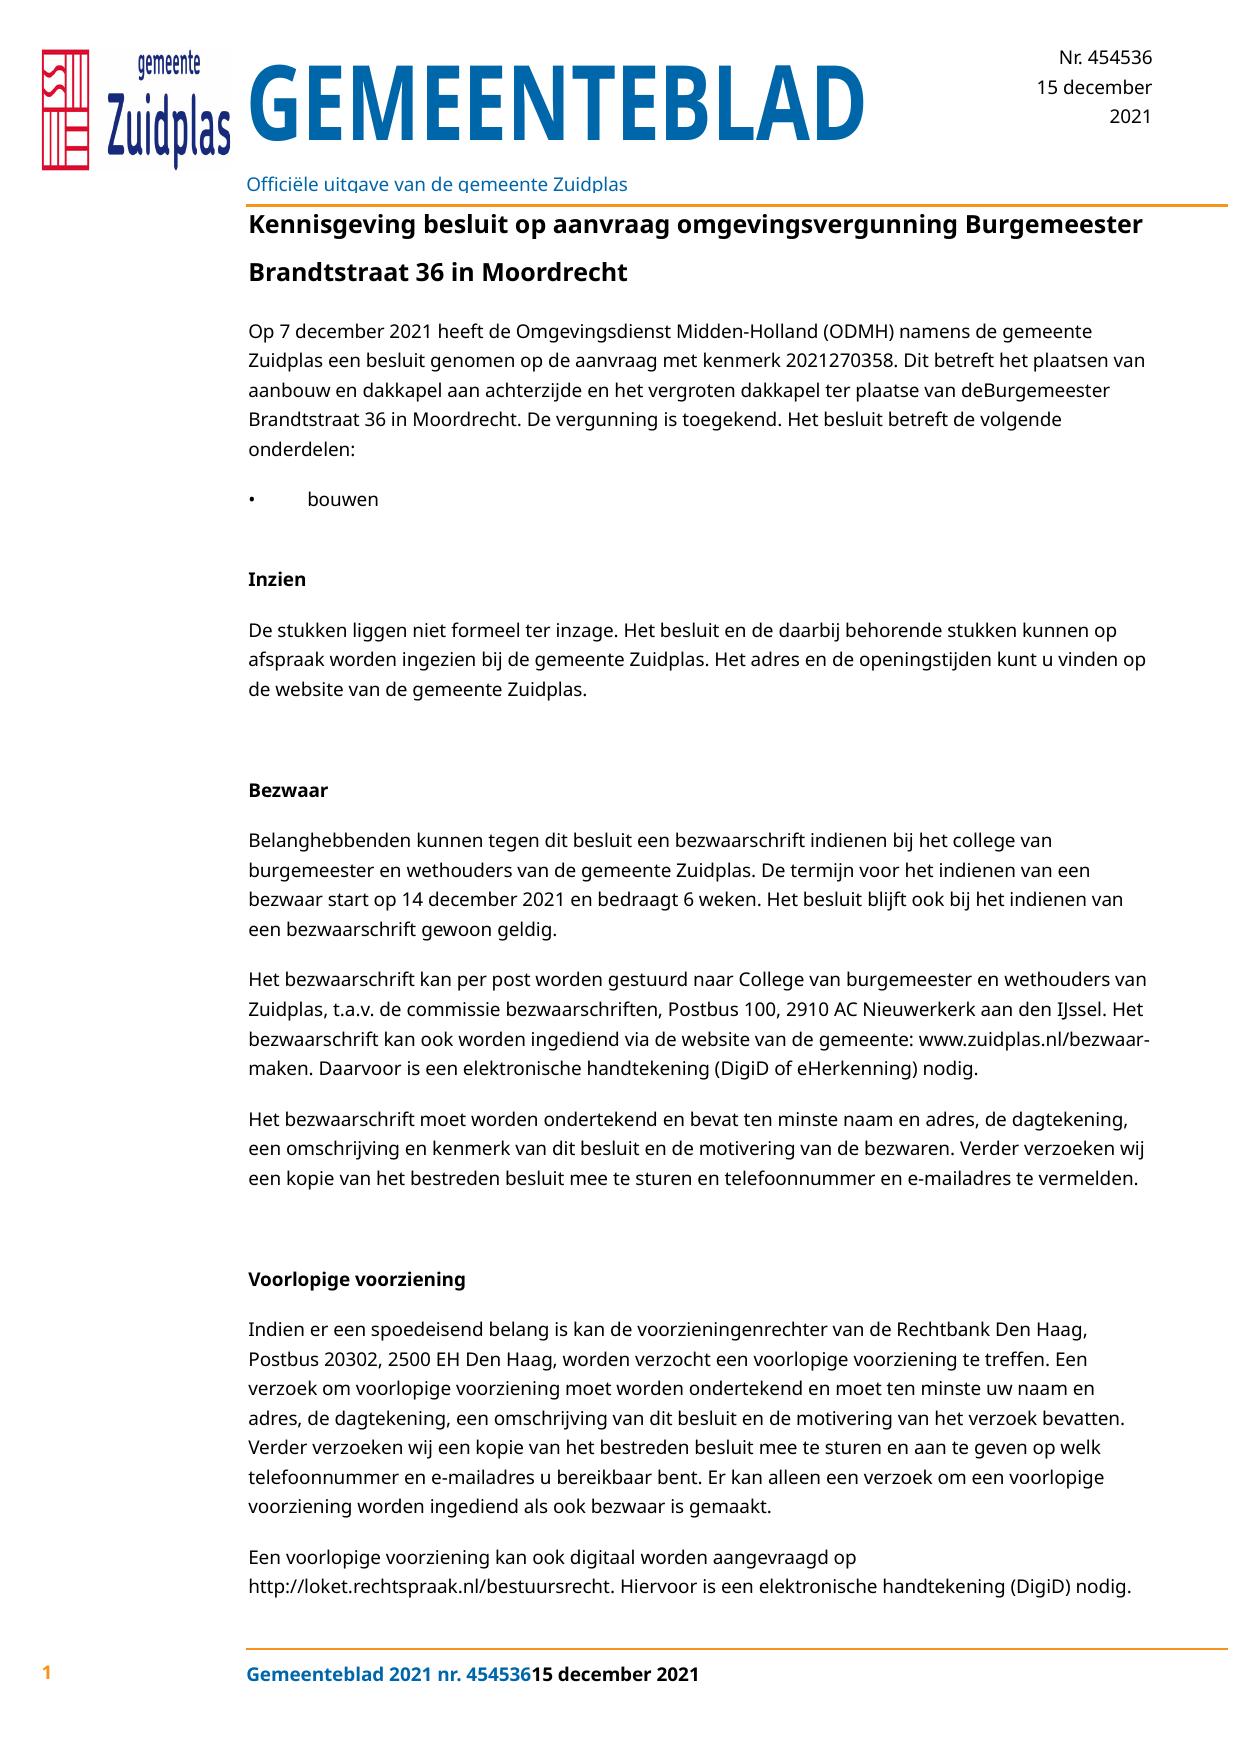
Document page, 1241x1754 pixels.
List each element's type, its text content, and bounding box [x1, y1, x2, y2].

list bouwen [248, 487, 1152, 512]
text Het bezwaarschrift kan per post worden gestuurd naar College van burgemeester en wethouders van Zuidplas, t.a.v. de commissie bezwaarschriften, Postbus 100, 2910 AC Nieuwerkerk aan den IJssel. Het bezwaarschrift kan ook worden ingediend via de website van de gemeente: www.zuidplas.nl/bezwaar-maken. Daarvoor is een elektronische handtekening (DigiD of eHerkenning) nodig. [248, 967, 1152, 1081]
picture [41, 47, 231, 172]
text Het bezwaarschrift moet worden ondertekend en bevat ten minste naam en adres, de dagtekening, een omschrijving en kenmerk van dit besluit en de motivering van de bezwaren. Verder verzoeken wij een kopie van het bestreden besluit mee te sturen en telefoonnummer en e-mailadres te vermelden. [248, 1106, 1152, 1191]
text Voorlopige voorziening [248, 1266, 1152, 1292]
text Bezwaar [248, 777, 1152, 803]
text Indien er een spoedeisend belang is kan de voorzieningenrechter van de Rechtbank Den Haag, Postbus 20302, 2500 EH Den Haag, worden verzocht een voorlopige voorziening te treffen. Een verzoek om voorlopige voorziening moet worden ondertekend en moet ten minste uw naam en adres, de dagtekening, een omschrijving van dit besluit en de motivering van het verzoek bevatten. Verder verzoeken wij een kopie van het bestreden besluit mee te sturen en aan te geven op welk telefoonnummer en e-mailadres u bereikbaar bent. Er kan alleen een verzoek om een voorlopige voorziening worden ingediend als ook bezwaar is gemaakt. [248, 1316, 1152, 1519]
text Op 7 december 2021 heeft de Omgevingsdienst Midden-Holland (ODMH) namens de gemeente Zuidplas een besluit genomen op de aanvraag met kenmerk 2021270358. Dit betreft het plaatsen van aanbouw en dakkapel aan achterzijde en het vergroten dakkapel ter plaatse van deBurgemeester Brandtstraat 36 in Moordrecht. De vergunning is toegekend. Het besluit betreft de volgende onderdelen: [248, 318, 1152, 462]
text De stukken liggen niet formeel ter inzage. Het besluit en de daarbij behorende stukken kunnen op afspraak worden ingezien bij de gemeente Zuidplas. Het adres en de openingstijden kunt u vinden op de website van de gemeente Zuidplas. [248, 617, 1152, 702]
text Kennisgeving besluit op aanvraag omgevingsvergunning Burgemeester Brandtstraat 36 in Moordrecht [248, 207, 1152, 288]
text Inzien [248, 567, 1152, 592]
text Belanghebbenden kunnen tegen dit besluit een bezwaarschrift indienen bij het college van burgemeester en wethouders van de gemeente Zuidplas. De termijn voor het indienen van een bezwaar start op 14 december 2021 en bedraagt 6 weken. Het besluit blijft ook bij het indienen van een bezwaarschrift gewoon geldig. [248, 827, 1152, 942]
text Een voorlopige voorziening kan ook digitaal worden aangevraagd op http://loket.rechtspraak.nl/bestuursrecht. Hiervoor is een elektronische handtekening (DigiD) nodig. [248, 1544, 1152, 1599]
